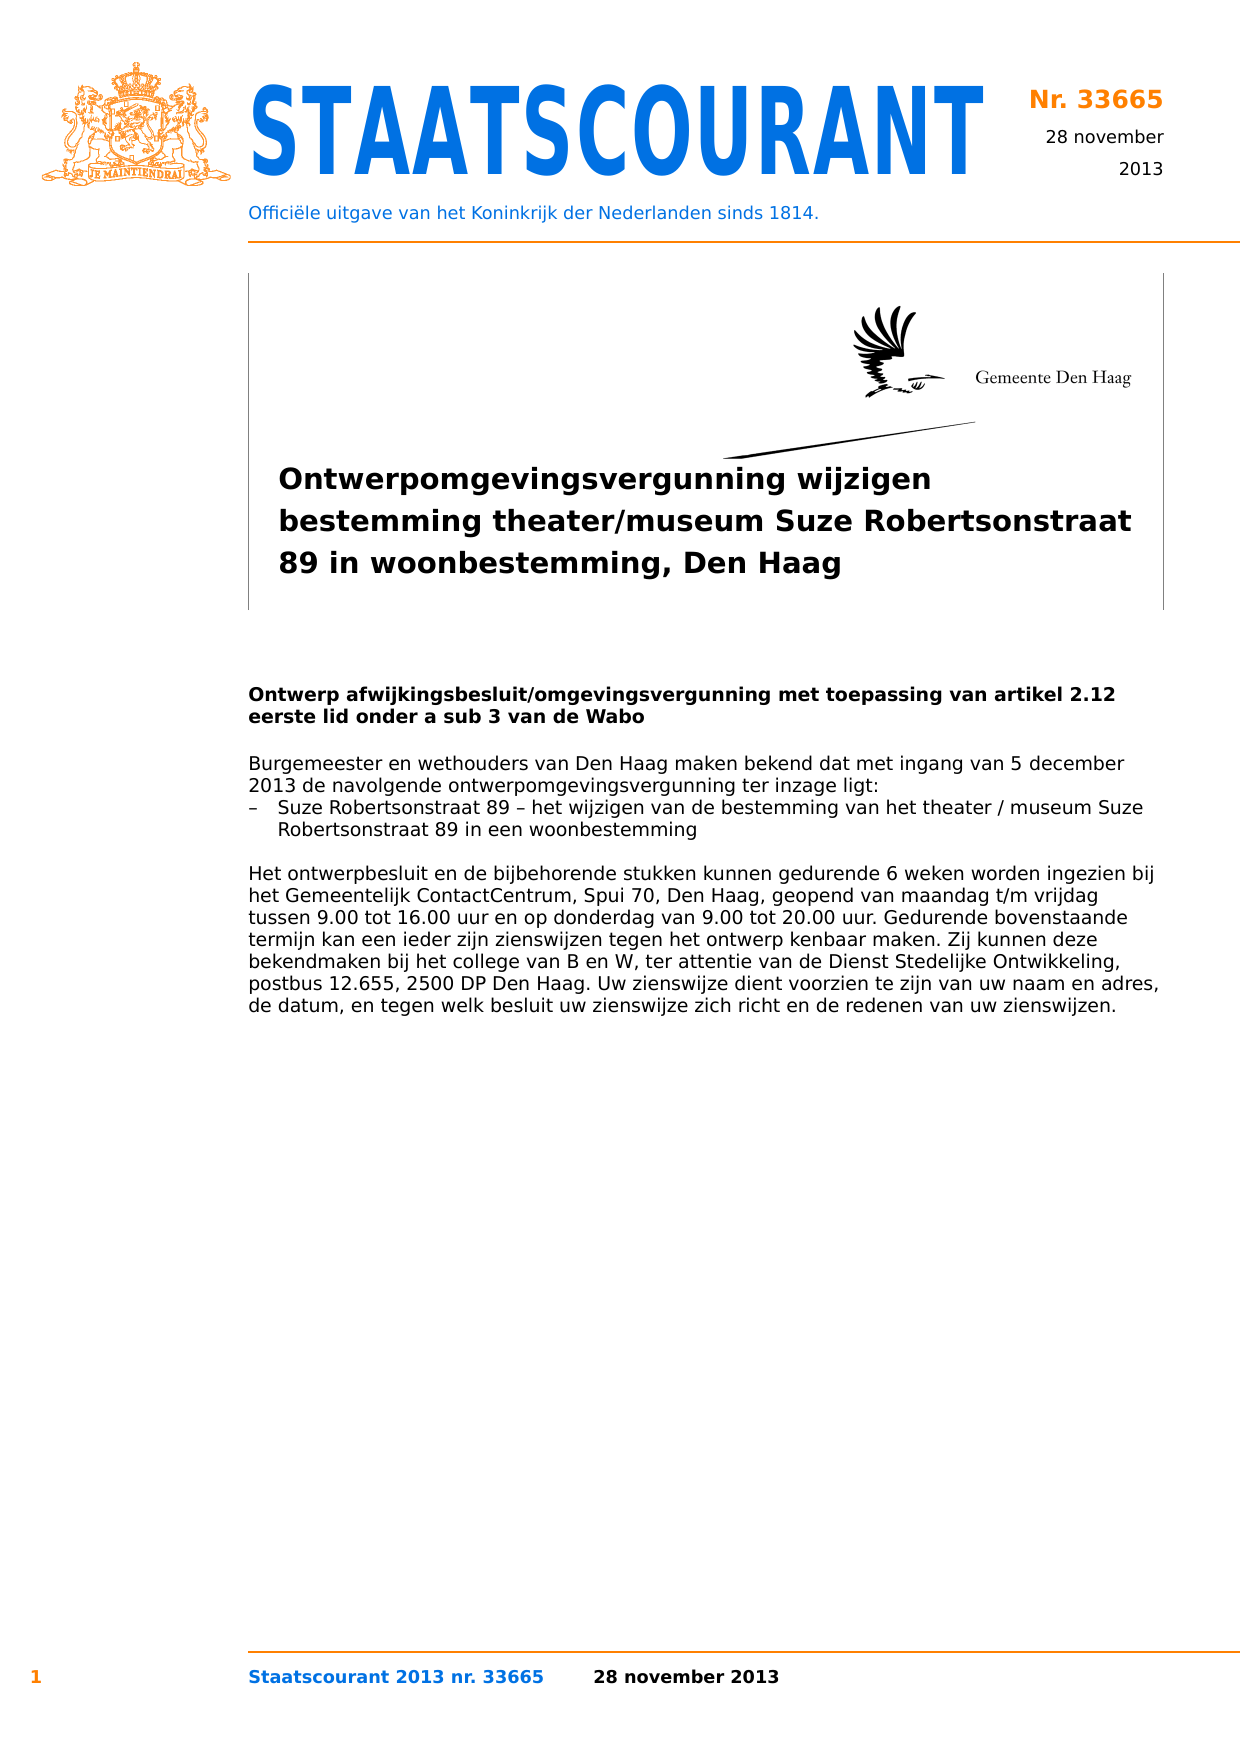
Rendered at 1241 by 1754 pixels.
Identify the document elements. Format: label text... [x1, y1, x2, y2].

table_cell 28 november [998, 121, 1240, 153]
table_cell Officiële uitgave van het Koninkrijk der Nederlanden sinds 1814. [248, 203, 1240, 241]
table_header STAATSCOURANT [248, 62, 998, 203]
text – Suze Robertsonstraat 89 – het wijzigen van de bestemming van het theater / museum Suze Robertsonstraat 89 in een woonbestemming [248, 797, 1163, 841]
text Het ontwerpbesluit en de bijbehorende stukken kunnen gedurende 6 weken worden ingezien bij het Gemeentelijk ContactCentrum, Spui 70, Den Haag, geopend van maandag t/m vrijdag tussen 9.00 tot 16.00 uur en op donderdag van 9.00 tot 20.00 uur. Gedurende bovenstaande termijn kan een ieder zijn zienswijzen tegen het ontwerp kenbaar maken. Zij kunnen deze bekendmaken bij het college van B en W, ter attentie van de Dienst Stedelijke Ontwikkeling, postbus 12.655, 2500 DP Den Haag. Uw zienswijze dient voorzien te zijn van uw naam en adres, de datum, en tegen welk besluit uw zienswijze zich richt en de redenen van uw zienswijzen. [248, 863, 1163, 1017]
table_header Nr. 33665 [998, 62, 1240, 121]
subtitle Ontwerp afwijkingsbesluit/omgevingsvergunning met toepassing van artikel 2.12 eerste lid onder a sub 3 van de Wabo [248, 684, 1163, 728]
picture [41, 62, 231, 186]
picture [720, 302, 1134, 462]
subtitle Ontwerpomgevingsvergunning wijzigen bestemming theater/museum Suze Robertsonstraat 89 in woonbestemming, Den Haag [249, 273, 1163, 610]
table_cell 2013 [998, 153, 1240, 203]
table_header [25, 62, 248, 241]
text Burgemeester en wethouders van Den Haag maken bekend dat met ingang van 5 december 2013 de navolgende ontwerpomgevingsvergunning ter inzage ligt: [248, 753, 1163, 797]
